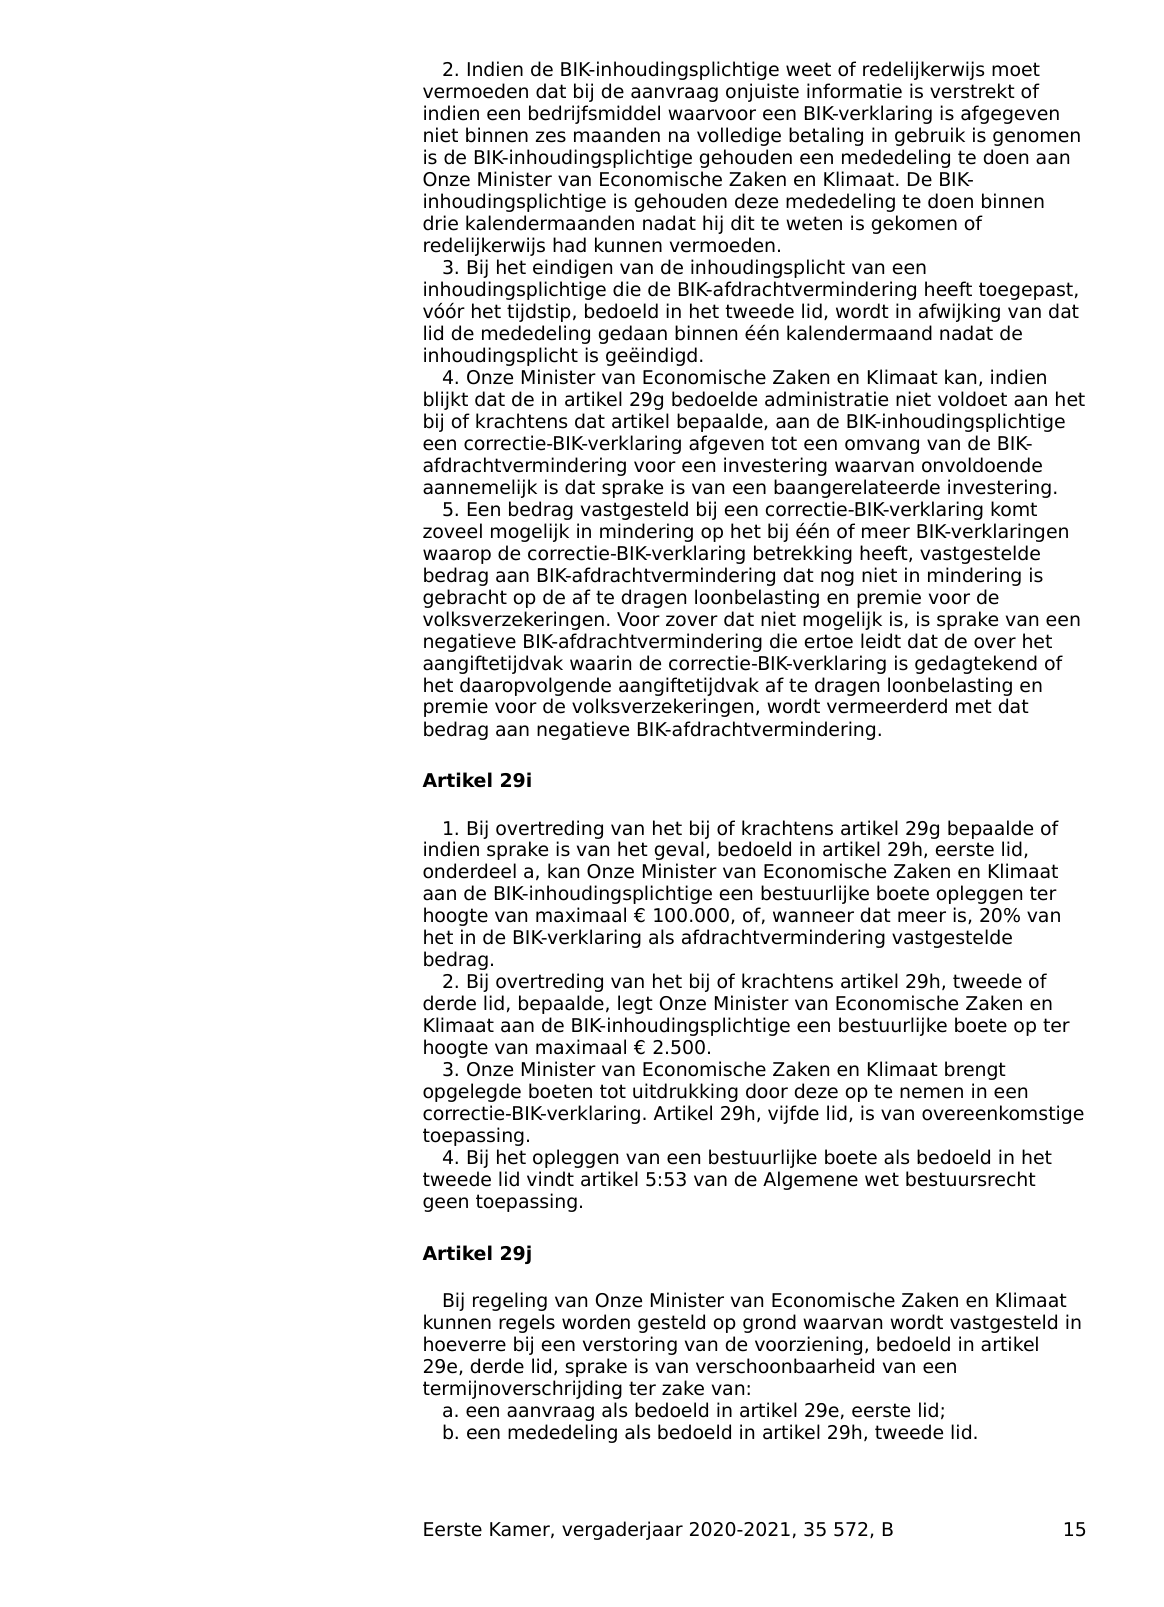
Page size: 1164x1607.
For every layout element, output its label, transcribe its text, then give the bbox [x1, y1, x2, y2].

text 4. Onze Minister van Economische Zaken en Klimaat kan, indien blijkt dat de in artikel 29g bedoelde administratie niet voldoet aan het bij of krachtens dat artikel bepaalde, aan de BIK-inhoudingsplichtige een correctie-BIK-verklaring afgeven tot een omvang van de BIK-afdrachtvermindering voor een investering waarvan onvoldoende aannemelijk is dat sprake is van een baangerelateerde investering. [422, 367, 1087, 499]
text 1. Bij overtreding van het bij of krachtens artikel 29g bepaalde of indien sprake is van het geval, bedoeld in artikel 29h, eerste lid, onderdeel a, kan Onze Minister van Economische Zaken en Klimaat aan de BIK-inhoudingsplichtige een bestuurlijke boete opleggen ter hoogte van maximaal € 100.000, of, wanneer dat meer is, 20% van het in de BIK-verklaring als afdrachtvermindering vastgestelde bedrag. [422, 817, 1087, 971]
text Bij regeling van Onze Minister van Economische Zaken en Klimaat kunnen regels worden gesteld op grond waarvan wordt vastgesteld in hoeverre bij een verstoring van de voorziening, bedoeld in artikel 29e, derde lid, sprake is van verschoonbaarheid van een termijnoverschrijding ter zake van: [422, 1290, 1087, 1400]
subtitle Artikel 29i [422, 770, 1087, 792]
text 4. Bij het opleggen van een bestuurlijke boete als bedoeld in het tweede lid vindt artikel 5:53 van de Algemene wet bestuursrecht geen toepassing. [422, 1147, 1087, 1213]
text b. een mededeling als bedoeld in artikel 29h, tweede lid. [422, 1422, 1087, 1444]
text 3. Bij het eindigen van de inhoudingsplicht van een inhoudingsplichtige die de BIK-afdrachtvermindering heeft toegepast, vóór het tijdstip, bedoeld in het tweede lid, wordt in afwijking van dat lid de mededeling gedaan binnen één kalendermaand nadat de inhoudingsplicht is geëindigd. [422, 257, 1087, 367]
text 5. Een bedrag vastgesteld bij een correctie-BIK-verklaring komt zoveel mogelijk in mindering op het bij één of meer BIK-verklaringen waarop de correctie-BIK-verklaring betrekking heeft, vastgestelde bedrag aan BIK-afdrachtvermindering dat nog niet in mindering is gebracht op de af te dragen loonbelasting en premie voor de volksverzekeringen. Voor zover dat niet mogelijk is, is sprake van een negatieve BIK-afdrachtvermindering die ertoe leidt dat de over het aangiftetijdvak waarin de correctie-BIK-verklaring is gedagtekend of het daaropvolgende aangiftetijdvak af te dragen loonbelasting en premie voor de volksverzekeringen, wordt vermeerderd met dat bedrag aan negatieve BIK-afdrachtvermindering. [422, 499, 1087, 740]
text a. een aanvraag als bedoeld in artikel 29e, eerste lid; [422, 1400, 1087, 1422]
text 3. Onze Minister van Economische Zaken en Klimaat brengt opgelegde boeten tot uitdrukking door deze op te nemen in een correctie-BIK-verklaring. Artikel 29h, vijfde lid, is van overeenkomstige toepassing. [422, 1059, 1087, 1147]
text 2. Indien de BIK-inhoudingsplichtige weet of redelijkerwijs moet vermoeden dat bij de aanvraag onjuiste informatie is verstrekt of indien een bedrijfsmiddel waarvoor een BIK-verklaring is afgegeven niet binnen zes maanden na volledige betaling in gebruik is genomen is de BIK-inhoudingsplichtige gehouden een mededeling te doen aan Onze Minister van Economische Zaken en Klimaat. De BIK-inhoudingsplichtige is gehouden deze mededeling te doen binnen drie kalendermaanden nadat hij dit te weten is gekomen of redelijkerwijs had kunnen vermoeden. [422, 59, 1087, 257]
subtitle Artikel 29j [422, 1243, 1087, 1265]
text 2. Bij overtreding van het bij of krachtens artikel 29h, tweede of derde lid, bepaalde, legt Onze Minister van Economische Zaken en Klimaat aan de BIK-inhoudingsplichtige een bestuurlijke boete op ter hoogte van maximaal € 2.500. [422, 971, 1087, 1059]
